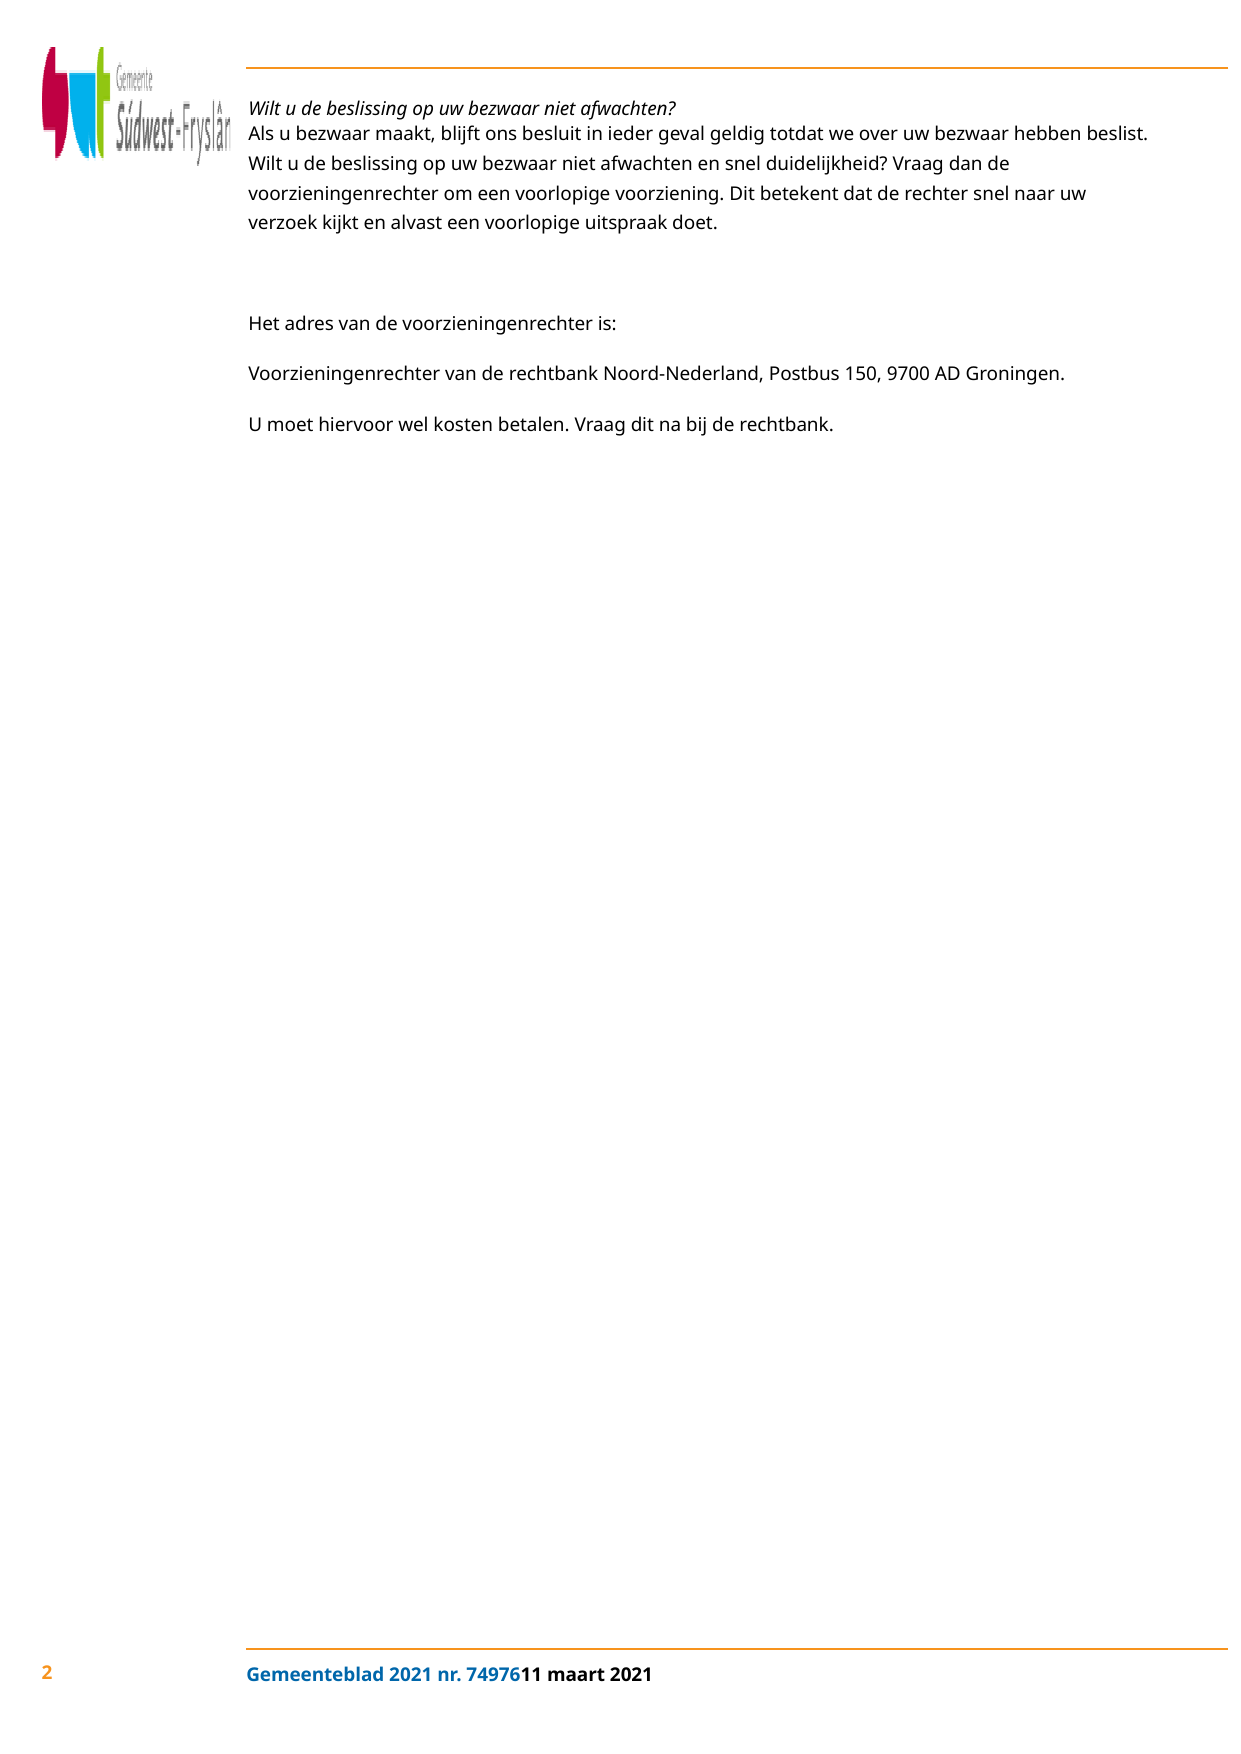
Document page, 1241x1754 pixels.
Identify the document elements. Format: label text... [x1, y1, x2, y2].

text Wilt u de beslissing op uw bezwaar niet afwachten? [248, 95, 1152, 121]
text Voorzieningenrechter van de rechtbank Noord-Nederland, Postbus 150, 9700 AD Groningen. [248, 361, 1152, 386]
text Het adres van de voorzieningenrechter is: [248, 310, 1152, 336]
text Als u bezwaar maakt, blijft ons besluit in ieder geval geldig totdat we over uw bezwaar hebben beslist. Wilt u de beslissing op uw bezwaar niet afwachten en snel duidelijkheid? Vraag dan de voorzieningenrechter om een voorlopige voorziening. Dit betekent dat de rechter snel naar uw verzoek kijkt en alvast een voorlopige uitspraak doet. [248, 121, 1152, 235]
picture [41, 47, 231, 172]
text U moet hiervoor wel kosten betalen. Vraag dit na bij de rechtbank. [248, 411, 1152, 437]
